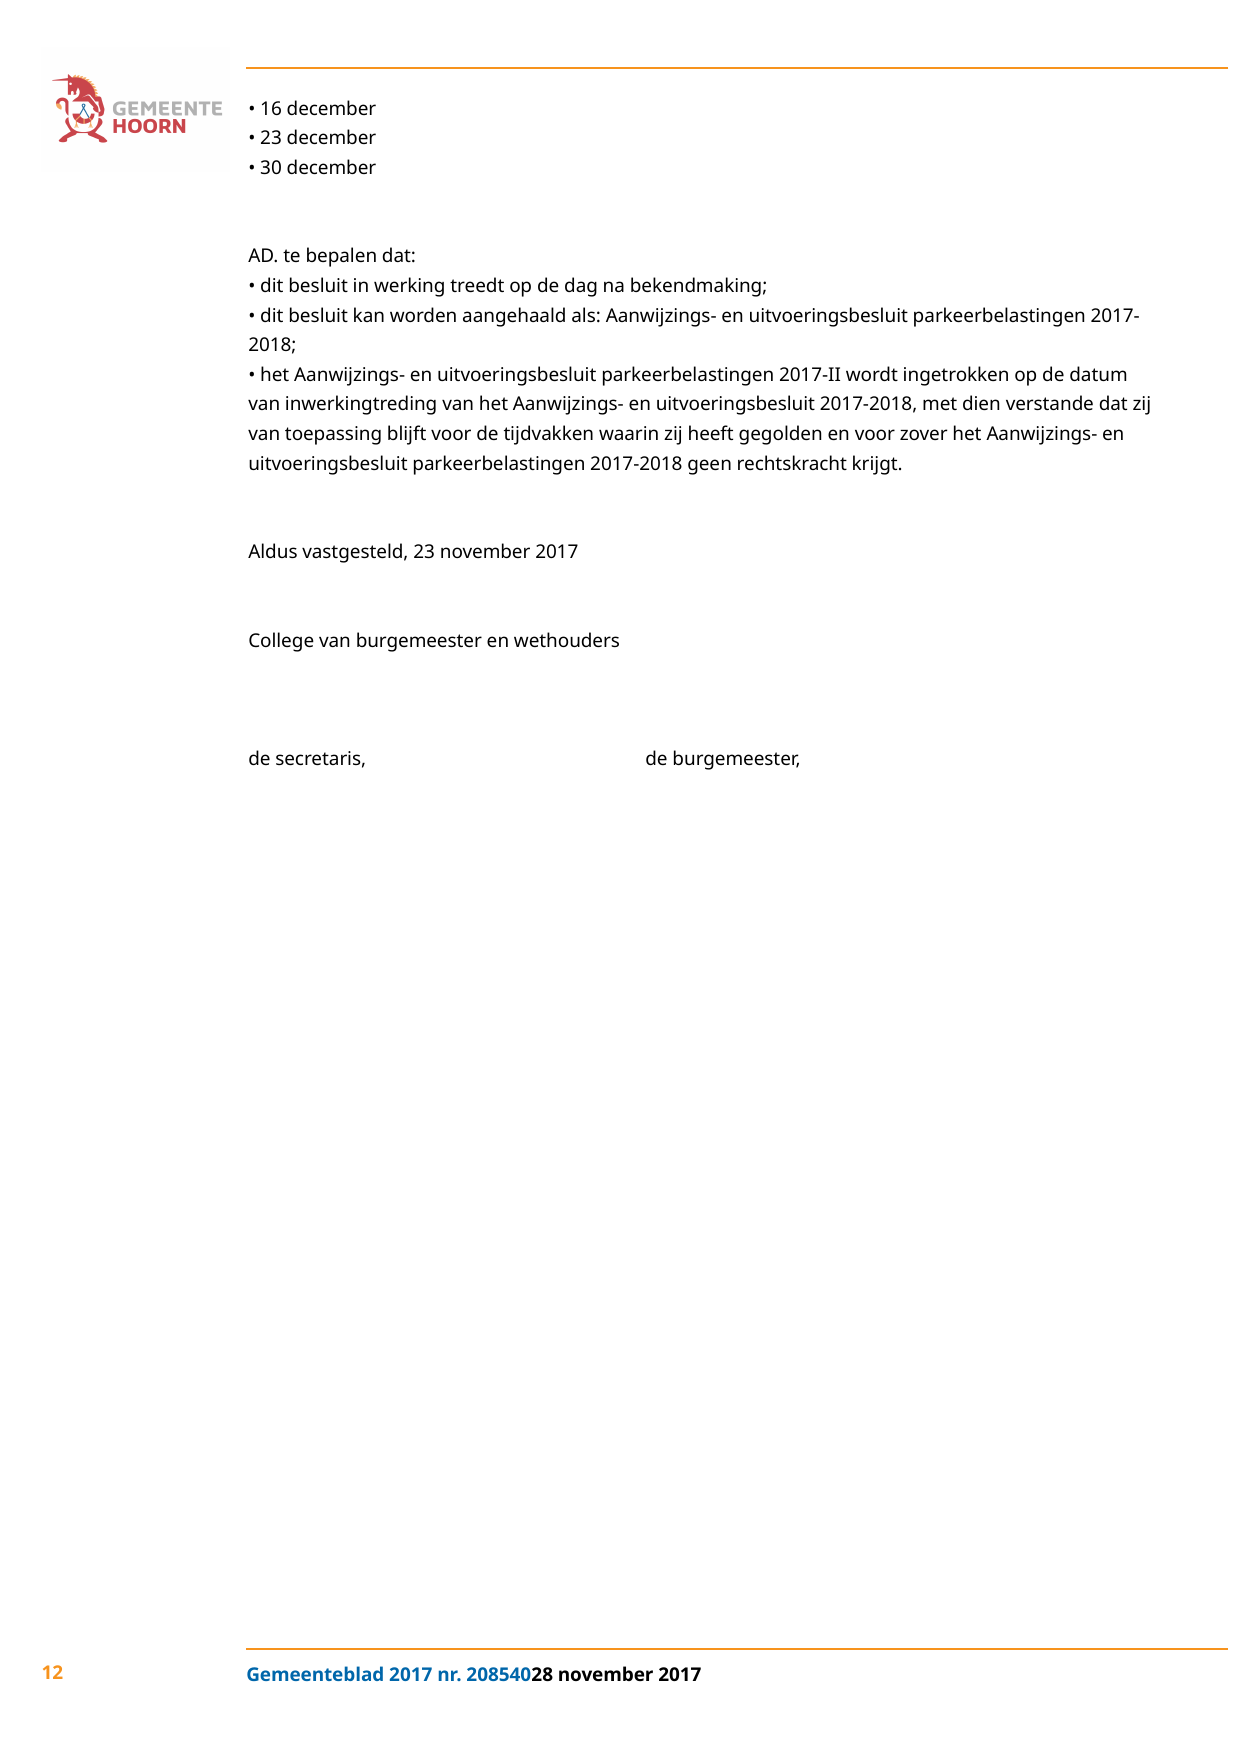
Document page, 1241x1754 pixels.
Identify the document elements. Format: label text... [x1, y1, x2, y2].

picture [41, 47, 231, 172]
text • dit besluit kan worden aangehaald als: Aanwijzings- en uitvoeringsbesluit parkeerbelastingen 2017-2018; [248, 302, 1152, 357]
text • dit besluit in werking treedt op de dag na bekendmaking; [248, 272, 1152, 298]
text • 23 december [248, 124, 1152, 150]
text AD. te bepalen dat: [248, 243, 1152, 268]
text • 16 december [248, 95, 1152, 121]
text de secretaris, de burgemeester, [248, 746, 1152, 771]
text • het Aanwijzings- en uitvoeringsbesluit parkeerbelastingen 2017-II wordt ingetrokken op de datum van inwerkingtreding van het Aanwijzings- en uitvoeringsbesluit 2017-2018, met dien verstande dat zij van toepassing blijft voor de tijdvakken waarin zij heeft gegolden en voor zover het Aanwijzings- en uitvoeringsbesluit parkeerbelastingen 2017-2018 geen rechtskracht krijgt. [248, 361, 1152, 476]
text College van burgemeester en wethouders [248, 627, 1152, 653]
text • 30 december [248, 154, 1152, 180]
text Aldus vastgesteld, 23 november 2017 [248, 538, 1152, 564]
